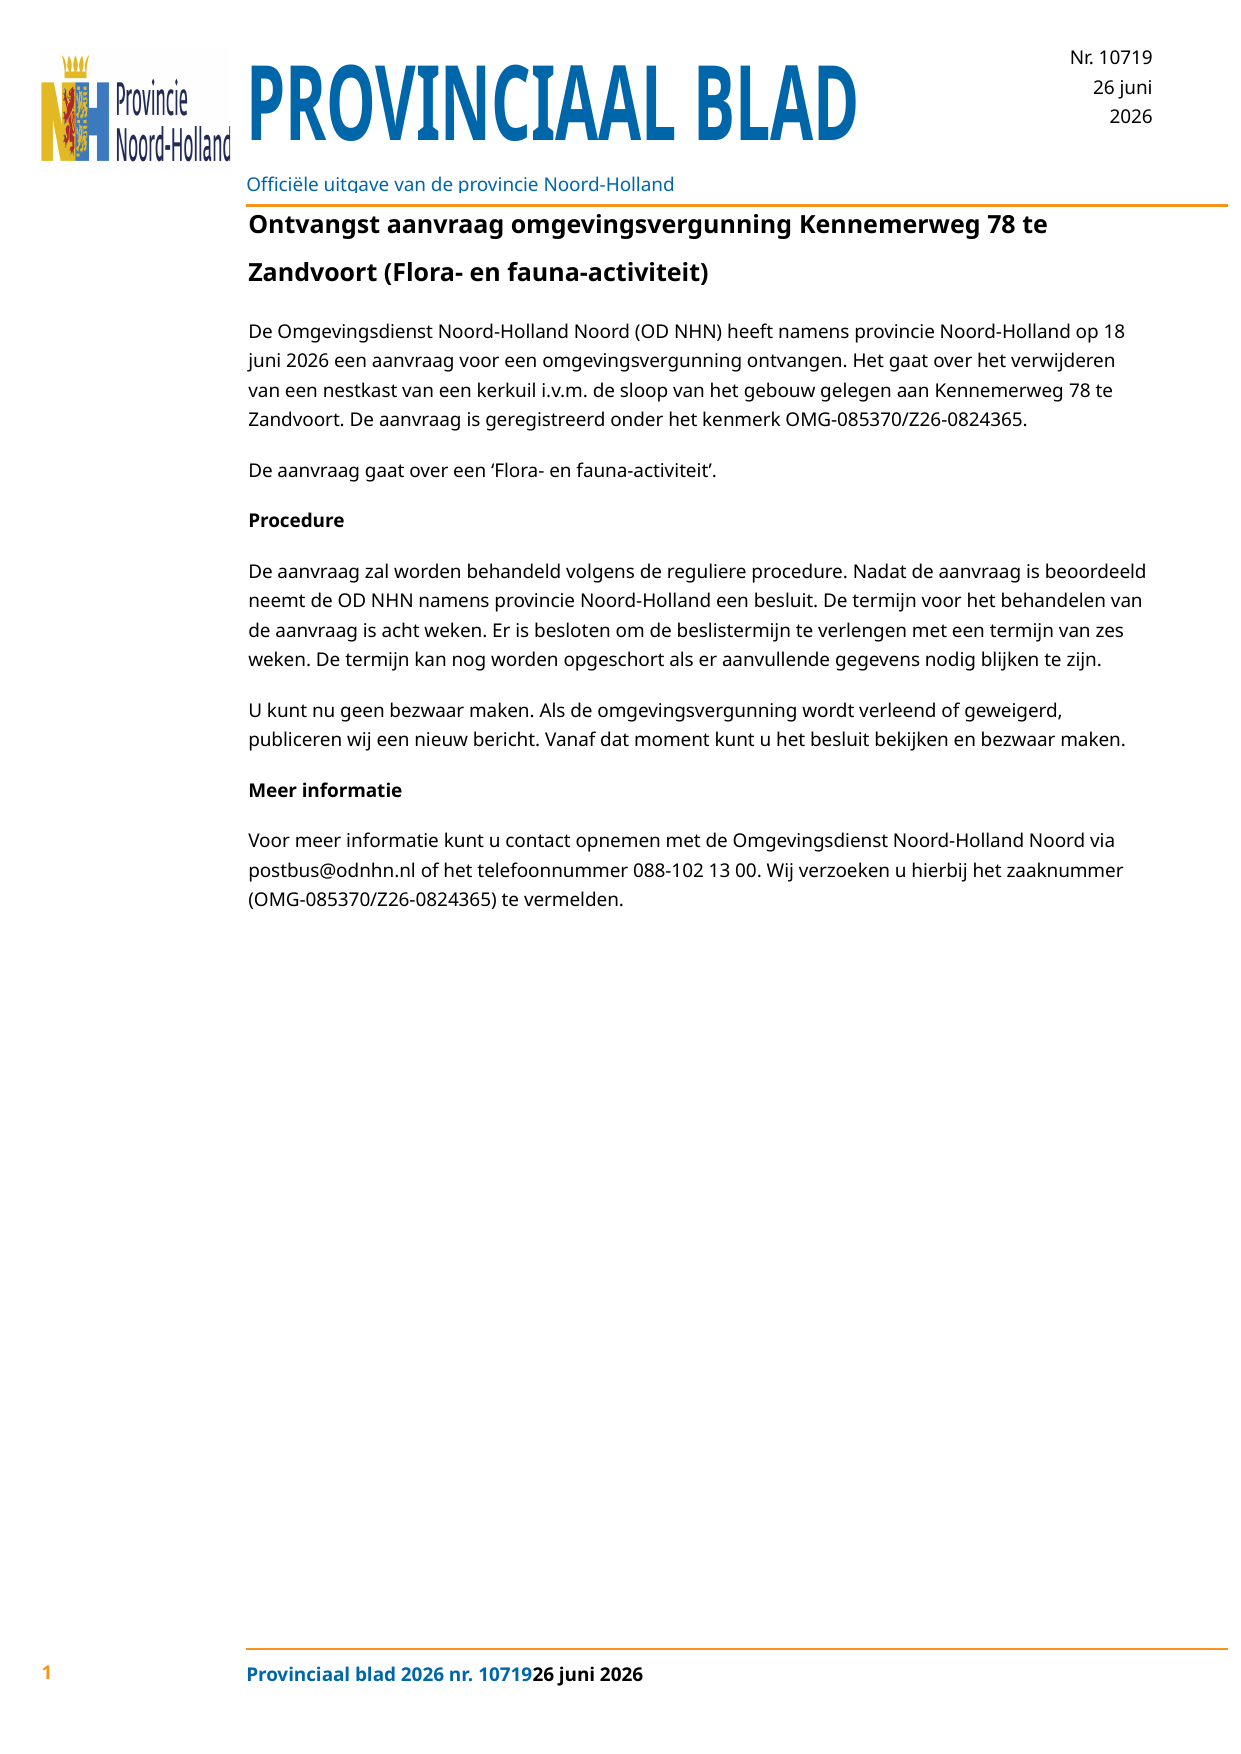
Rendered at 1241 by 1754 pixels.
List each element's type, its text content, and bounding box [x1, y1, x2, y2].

picture [41, 47, 231, 172]
text Voor meer informatie kunt u contact opnemen met de Omgevingsdienst Noord-Holland Noord via postbus@odnhn.nl of het telefoonnummer 088-102 13 00. Wij verzoeken u hierbij het zaaknummer (OMG-085370/Z26-0824365) te vermelden. [248, 827, 1152, 912]
text Meer informatie [248, 777, 1152, 803]
text U kunt nu geen bezwaar maken. Als de omgevingsvergunning wordt verleend of geweigerd, publiceren wij een nieuw bericht. Vanaf dat moment kunt u het besluit bekijken en bezwaar maken. [248, 697, 1152, 752]
text Procedure [248, 507, 1152, 533]
text De aanvraag gaat over een ‘Flora- en fauna-activiteit’. [248, 457, 1152, 483]
text De Omgevingsdienst Noord-Holland Noord (OD NHN) heeft namens provincie Noord-Holland op 18 juni 2026 een aanvraag voor een omgevingsvergunning ontvangen. Het gaat over het verwijderen van een nestkast van een kerkuil i.v.m. de sloop van het gebouw gelegen aan Kennemerweg 78 te Zandvoort. De aanvraag is geregistreerd onder het kenmerk OMG-085370/Z26-0824365. [248, 318, 1152, 432]
text Ontvangst aanvraag omgevingsvergunning Kennemerweg 78 te Zandvoort (Flora- en fauna-activiteit) [248, 207, 1152, 288]
text De aanvraag zal worden behandeld volgens de reguliere procedure. Nadat de aanvraag is beoordeeld neemt de OD NHN namens provincie Noord-Holland een besluit. De termijn voor het behandelen van de aanvraag is acht weken. Er is besloten om de beslistermijn te verlengen met een termijn van zes weken. De termijn kan nog worden opgeschort als er aanvullende gegevens nodig blijken te zijn. [248, 558, 1152, 672]
